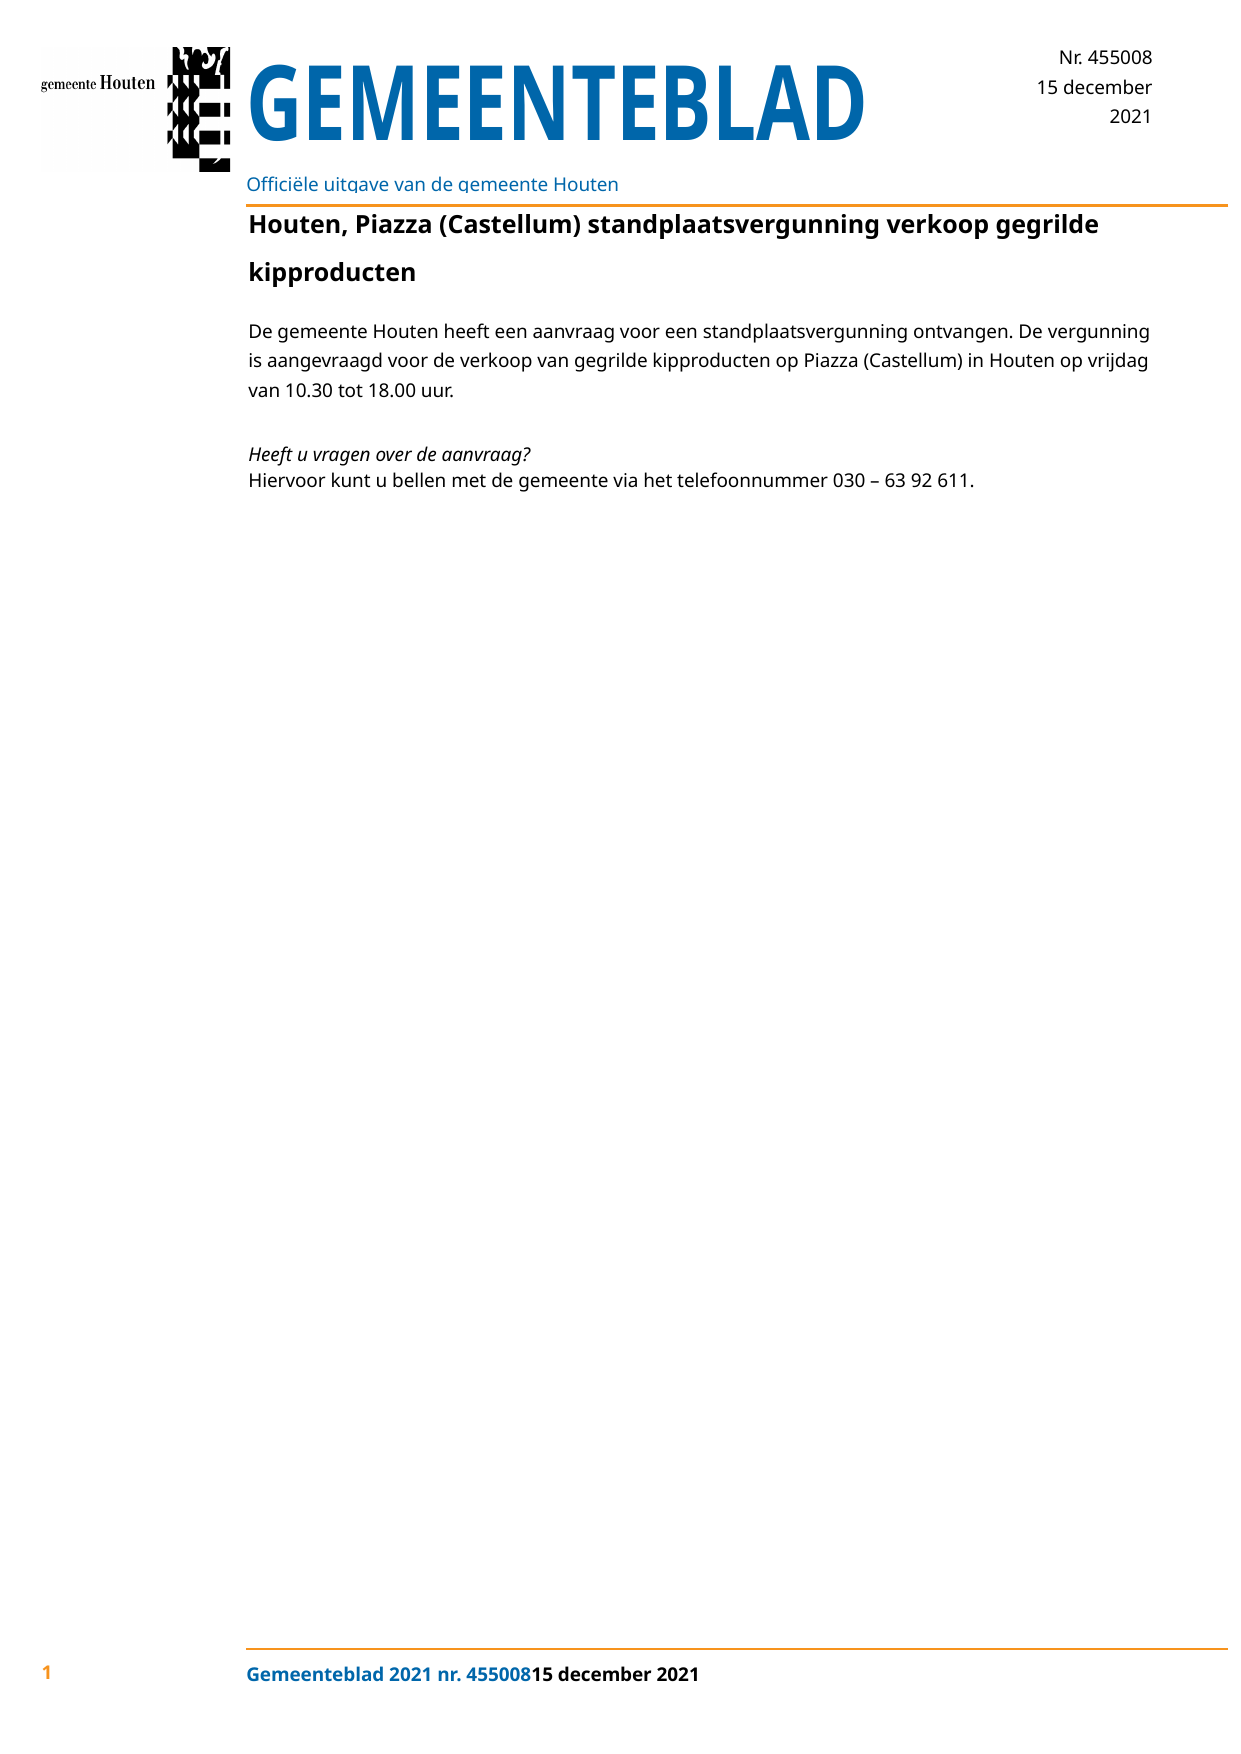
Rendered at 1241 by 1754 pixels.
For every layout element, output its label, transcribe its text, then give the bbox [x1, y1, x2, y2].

picture [41, 47, 231, 172]
text De gemeente Houten heeft een aanvraag voor een standplaatsvergunning ontvangen. De vergunning is aangevraagd voor de verkoop van gegrilde kipproducten op Piazza (Castellum) in Houten op vrijdag van 10.30 tot 18.00 uur. [248, 318, 1152, 403]
text Hiervoor kunt u bellen met de gemeente via het telefoonnummer 030 – 63 92 611. [248, 467, 1152, 492]
text Houten, Piazza (Castellum) standplaatsvergunning verkoop gegrilde kipproducten [248, 207, 1152, 288]
text Heeft u vragen over de aanvraag? [248, 441, 1152, 467]
